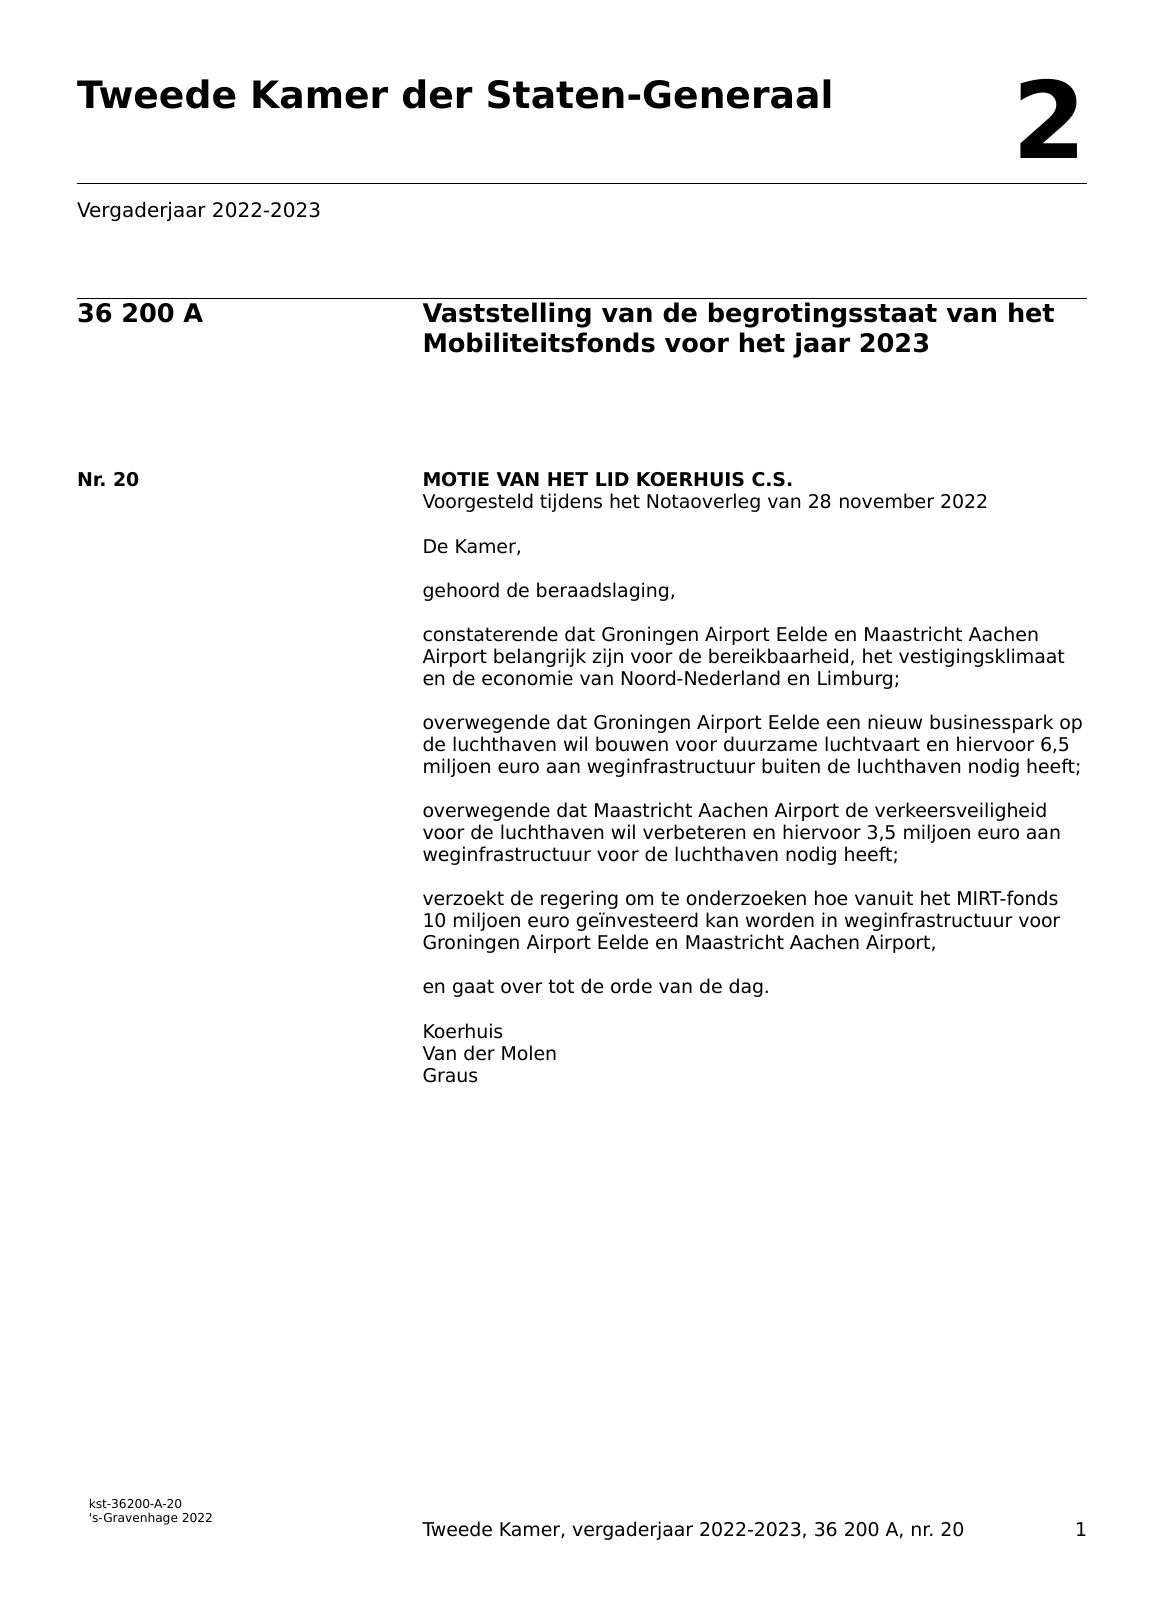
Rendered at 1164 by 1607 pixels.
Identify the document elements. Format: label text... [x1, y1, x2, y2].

table_header 2 [886, 59, 1087, 183]
text De Kamer, [422, 536, 1087, 557]
text kst-36200-A-20 [88, 1497, 323, 1511]
text verzoekt de regering om te onderzoeken hoe vanuit het MIRT-fonds 10 miljoen euro geïnvesteerd kan worden in weginfrastructuur voor Groningen Airport Eelde en Maastricht Aachen Airport, [422, 888, 1087, 954]
text Graus [422, 1064, 1087, 1086]
text overwegende dat Groningen Airport Eelde een nieuw businesspark op de luchthaven wil bouwen voor duurzame luchtvaart en hiervoor 6,5 miljoen euro aan weginfrastructuur buiten de luchthaven nodig heeft; [422, 712, 1087, 778]
subtitle 36 200 A Vaststelling van de begrotingsstaat van het Mobiliteitsfonds voor het jaar 2023 [77, 299, 1087, 358]
text 's-Gravenhage 2022 [88, 1511, 323, 1525]
text Voorgesteld tijdens het Notaoverleg van 28 november 2022 [422, 491, 1087, 513]
table_header Tweede Kamer der Staten-Generaal [77, 59, 886, 183]
text constaterende dat Groningen Airport Eelde en Maastricht Aachen Airport belangrijk zijn voor de bereikbaarheid, het vestigingsklimaat en de economie van Noord-Nederland en Limburg; [422, 624, 1087, 690]
text en gaat over tot de orde van de dag. [422, 976, 1087, 998]
table_cell Vergaderjaar 2022-2023 [77, 184, 1087, 298]
text Van der Molen [422, 1042, 1087, 1064]
text Koerhuis [422, 1021, 1087, 1042]
text gehoord de beraadslaging, [422, 580, 1087, 602]
text overwegende dat Maastricht Aachen Airport de verkeersveiligheid voor de luchthaven wil verbeteren en hiervoor 3,5 miljoen euro aan weginfrastructuur voor de luchthaven nodig heeft; [422, 800, 1087, 866]
subtitle Nr. 20 MOTIE VAN HET LID KOERHUIS C.S. [77, 469, 1087, 491]
